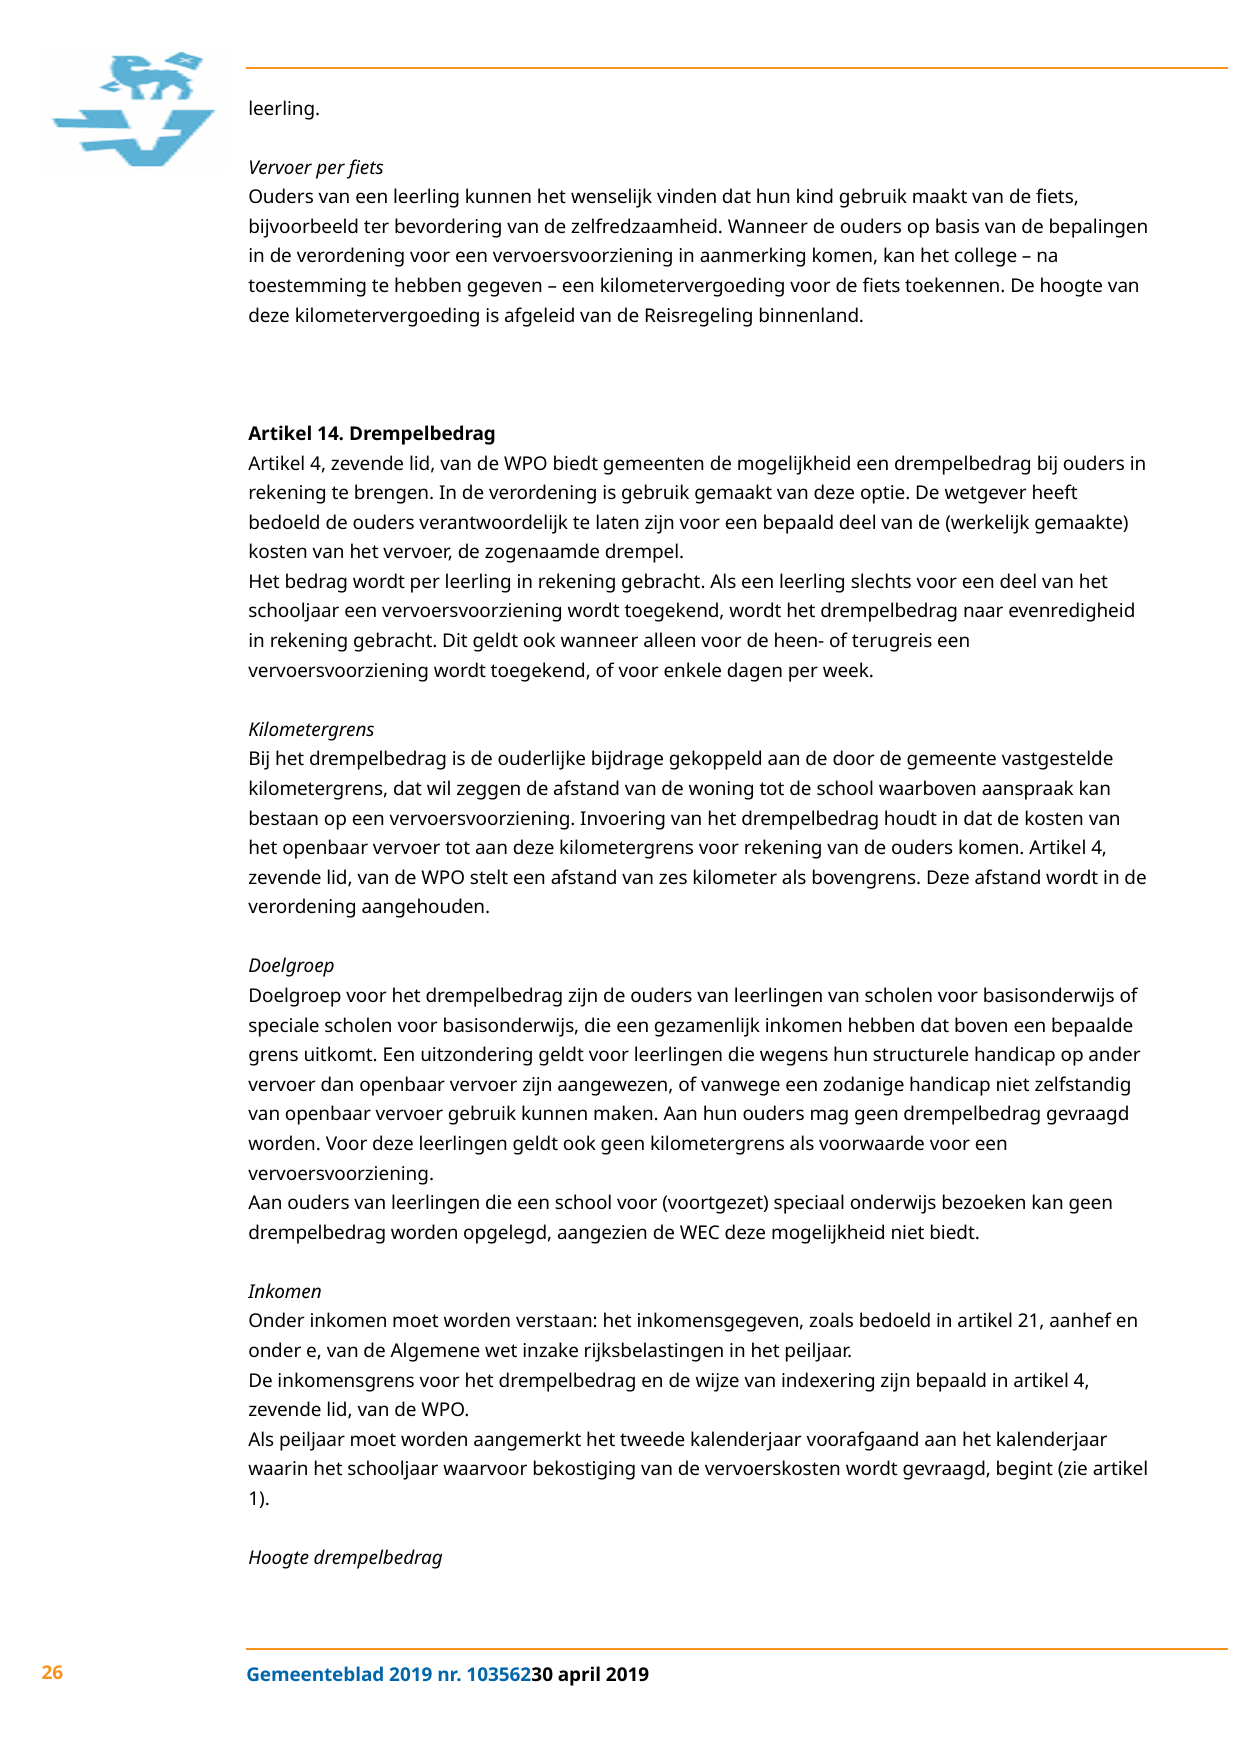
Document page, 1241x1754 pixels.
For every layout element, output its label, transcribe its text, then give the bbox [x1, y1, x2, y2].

text Ouders van een leerling kunnen het wenselijk vinden dat hun kind gebruik maakt van de fiets, bijvoorbeeld ter bevordering van de zelfredzaamheid. Wanneer de ouders op basis van de bepalingen in de verordening voor een vervoersvoorziening in aanmerking komen, kan het college – na toestemming te hebben gegeven – een kilometervergoeding voor de fiets toekennen. De hoogte van deze kilometervergoeding is afgeleid van de Reisregeling binnenland. [248, 183, 1152, 328]
text Als peiljaar moet worden aangemerkt het tweede kalenderjaar voorafgaand aan het kalenderjaar waarin het schooljaar waarvoor bekostiging van de vervoerskosten wordt gevraagd, begint (zie artikel 1). [248, 1426, 1152, 1511]
text Doelgroep voor het drempelbedrag zijn de ouders van leerlingen van scholen voor basisonderwijs of speciale scholen voor basisonderwijs, die een gezamenlijk inkomen hebben dat boven een bepaalde grens uitkomt. Een uitzondering geldt voor leerlingen die wegens hun structurele handicap op ander vervoer dan openbaar vervoer zijn aangewezen, of vanwege een zodanige handicap niet zelfstandig van openbaar vervoer gebruik kunnen maken. Aan hun ouders mag geen drempelbedrag gevraagd worden. Voor deze leerlingen geldt ook geen kilometergrens als voorwaarde voor een vervoersvoorziening. [248, 982, 1152, 1186]
text Het bedrag wordt per leerling in rekening gebracht. Als een leerling slechts voor een deel van het schooljaar een vervoersvoorziening wordt toegekend, wordt het drempelbedrag naar evenredigheid in rekening gebracht. Dit geldt ook wanneer alleen voor de heen- of terugreis een vervoersvoorziening wordt toegekend, of voor enkele dagen per week. [248, 568, 1152, 683]
text Artikel 4, zevende lid, van de WPO biedt gemeenten de mogelijkheid een drempelbedrag bij ouders in rekening te brengen. In de verordening is gebruik gemaakt van deze optie. De wetgever heeft bedoeld de ouders verantwoordelijk te laten zijn voor een bepaald deel van de (werkelijk gemaakte) kosten van het vervoer, de zogenaamde drempel. [248, 450, 1152, 564]
text Kilometergrens [248, 716, 1152, 742]
text Inkomen [248, 1278, 1152, 1304]
text Hoogte drempelbedrag [248, 1544, 1152, 1570]
text Doelgroep [248, 953, 1152, 978]
text Artikel 14. Drempelbedrag [248, 420, 1152, 446]
text Onder inkomen moet worden verstaan: het inkomensgegeven, zoals bedoeld in artikel 21, aanhef en onder e, van de Algemene wet inzake rijksbelastingen in het peiljaar. [248, 1308, 1152, 1363]
picture [41, 47, 231, 172]
text Bij het drempelbedrag is de ouderlijke bijdrage gekoppeld aan de door de gemeente vastgestelde kilometergrens, dat wil zeggen de afstand van de woning tot de school waarboven aanspraak kan bestaan op een vervoersvoorziening. Invoering van het drempelbedrag houdt in dat de kosten van het openbaar vervoer tot aan deze kilometergrens voor rekening van de ouders komen. Artikel 4, zevende lid, van de WPO stelt een afstand van zes kilometer als bovengrens. Deze afstand wordt in de verordening aangehouden. [248, 746, 1152, 919]
text leerling. [248, 95, 1152, 121]
text De inkomensgrens voor het drempelbedrag en de wijze van indexering zijn bepaald in artikel 4, zevende lid, van de WPO. [248, 1367, 1152, 1422]
text Aan ouders van leerlingen die een school voor (voortgezet) speciaal onderwijs bezoeken kan geen drempelbedrag worden opgelegd, aangezien de WEC deze mogelijkheid niet biedt. [248, 1189, 1152, 1245]
text Vervoer per fiets [248, 154, 1152, 180]
